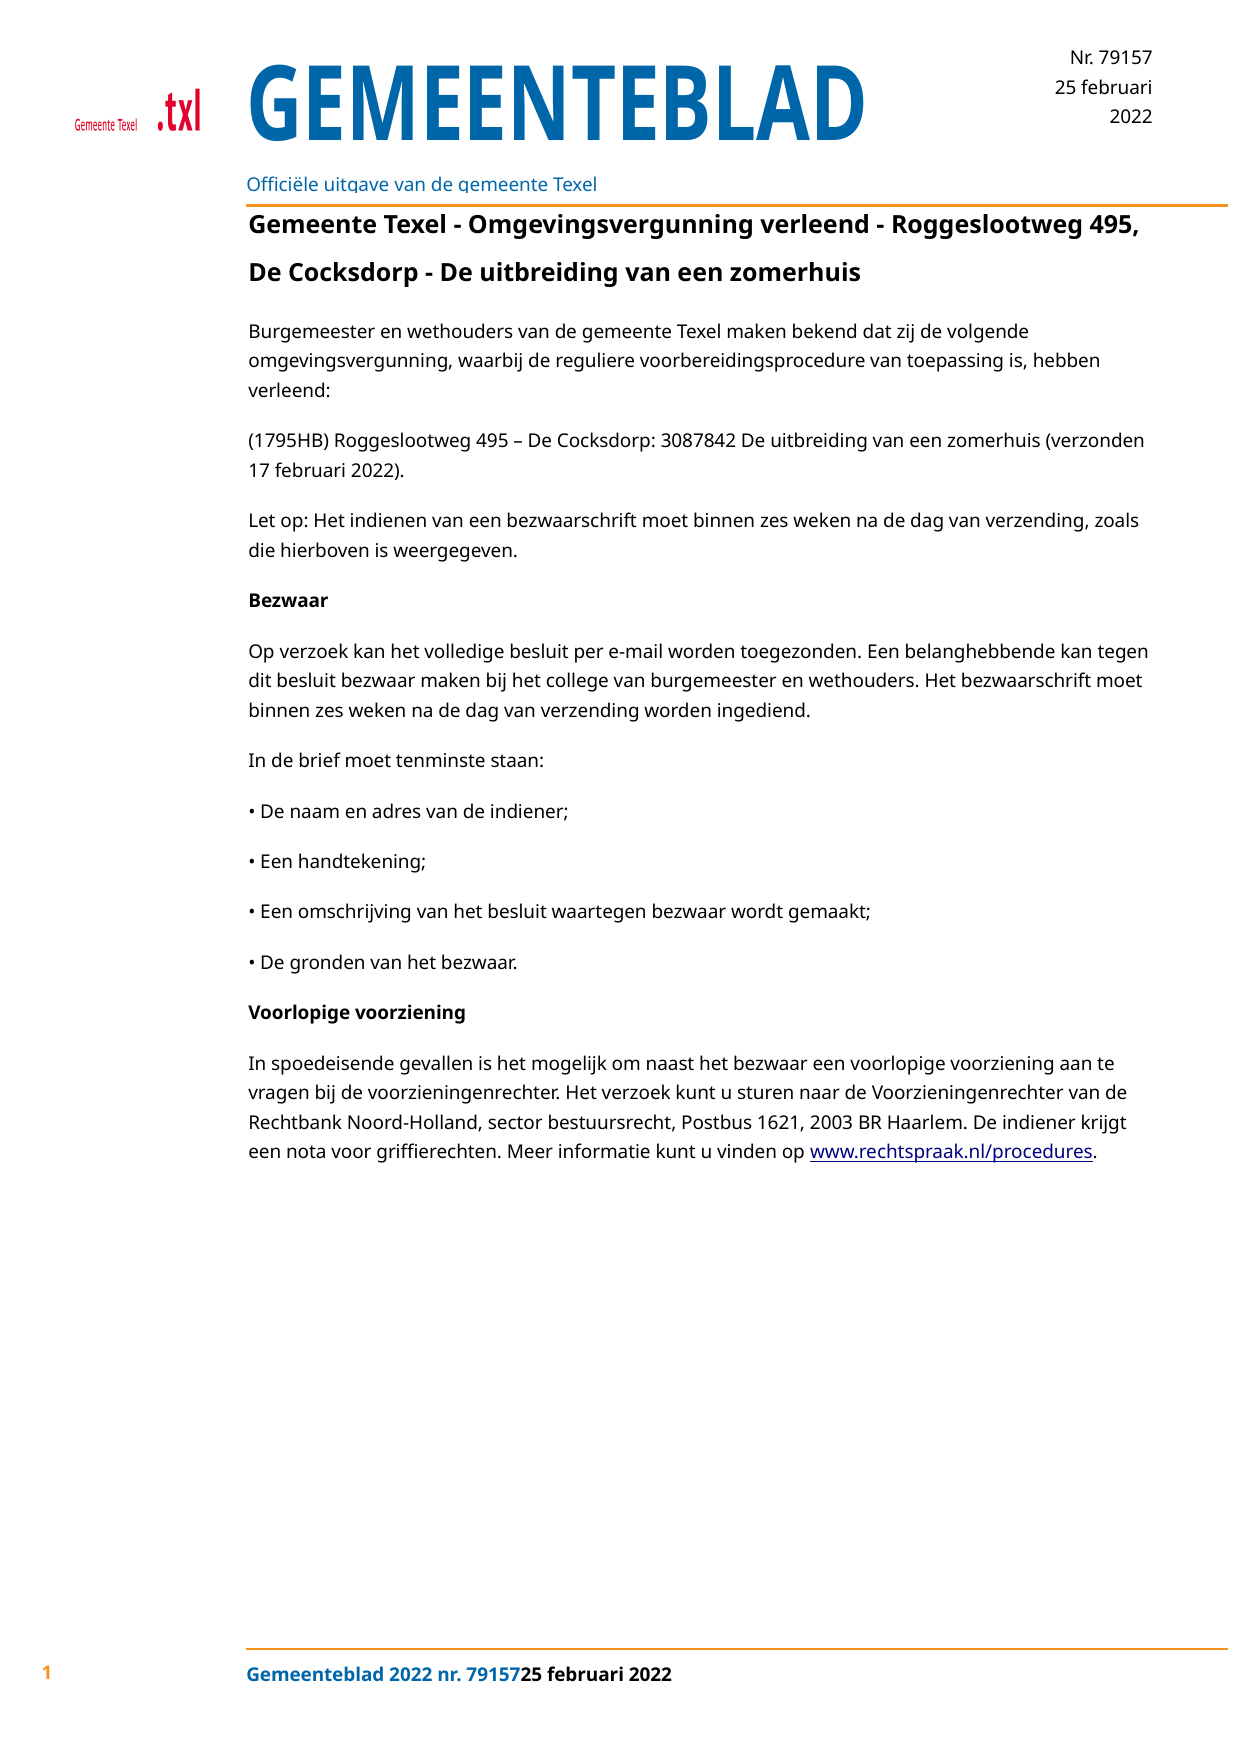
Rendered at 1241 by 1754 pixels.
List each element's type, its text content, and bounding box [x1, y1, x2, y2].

text Let op: Het indienen van een bezwaarschrift moet binnen zes weken na de dag van verzending, zoals die hierboven is weergegeven. [248, 507, 1152, 563]
text • Een omschrijving van het besluit waartegen bezwaar wordt gemaakt; [248, 899, 1152, 924]
text Op verzoek kan het volledige besluit per e-mail worden toegezonden. Een belanghebbende kan tegen dit besluit bezwaar maken bij het college van burgemeester en wethouders. Het bezwaarschrift moet binnen zes weken na de dag van verzending worden ingediend. [248, 638, 1152, 723]
text In de brief moet tenminste staan: [248, 747, 1152, 773]
text Gemeente Texel - Omgevingsvergunning verleend - Roggeslootweg 495, De Cocksdorp - De uitbreiding van een zomerhuis [248, 207, 1152, 288]
text • Een handtekening; [248, 848, 1152, 874]
text (1795HB) Roggeslootweg 495 – De Cocksdorp: 3087842 De uitbreiding van een zomerhuis (verzonden 17 februari 2022). [248, 427, 1152, 483]
text Bezwaar [248, 587, 1152, 613]
text In spoedeisende gevallen is het mogelijk om naast het bezwaar een voorlopige voorziening aan te vragen bij de voorzieningenrechter. Het verzoek kunt u sturen naar de Voorzieningenrechter van de Rechtbank Noord-Holland, sector bestuursrecht, Postbus 1621, 2003 BR Haarlem. De indiener krijgt een nota voor griffierechten. Meer informatie kunt u vinden op www.rechtspraak.nl/procedures. [248, 1050, 1152, 1164]
text • De gronden van het bezwaar. [248, 949, 1152, 975]
text Burgemeester en wethouders van de gemeente Texel maken bekend dat zij de volgende omgevingsvergunning, waarbij de reguliere voorbereidingsprocedure van toepassing is, hebben verleend: [248, 318, 1152, 403]
text • De naam en adres van de indiener; [248, 798, 1152, 824]
picture [41, 47, 231, 172]
text Voorlopige voorziening [248, 999, 1152, 1025]
